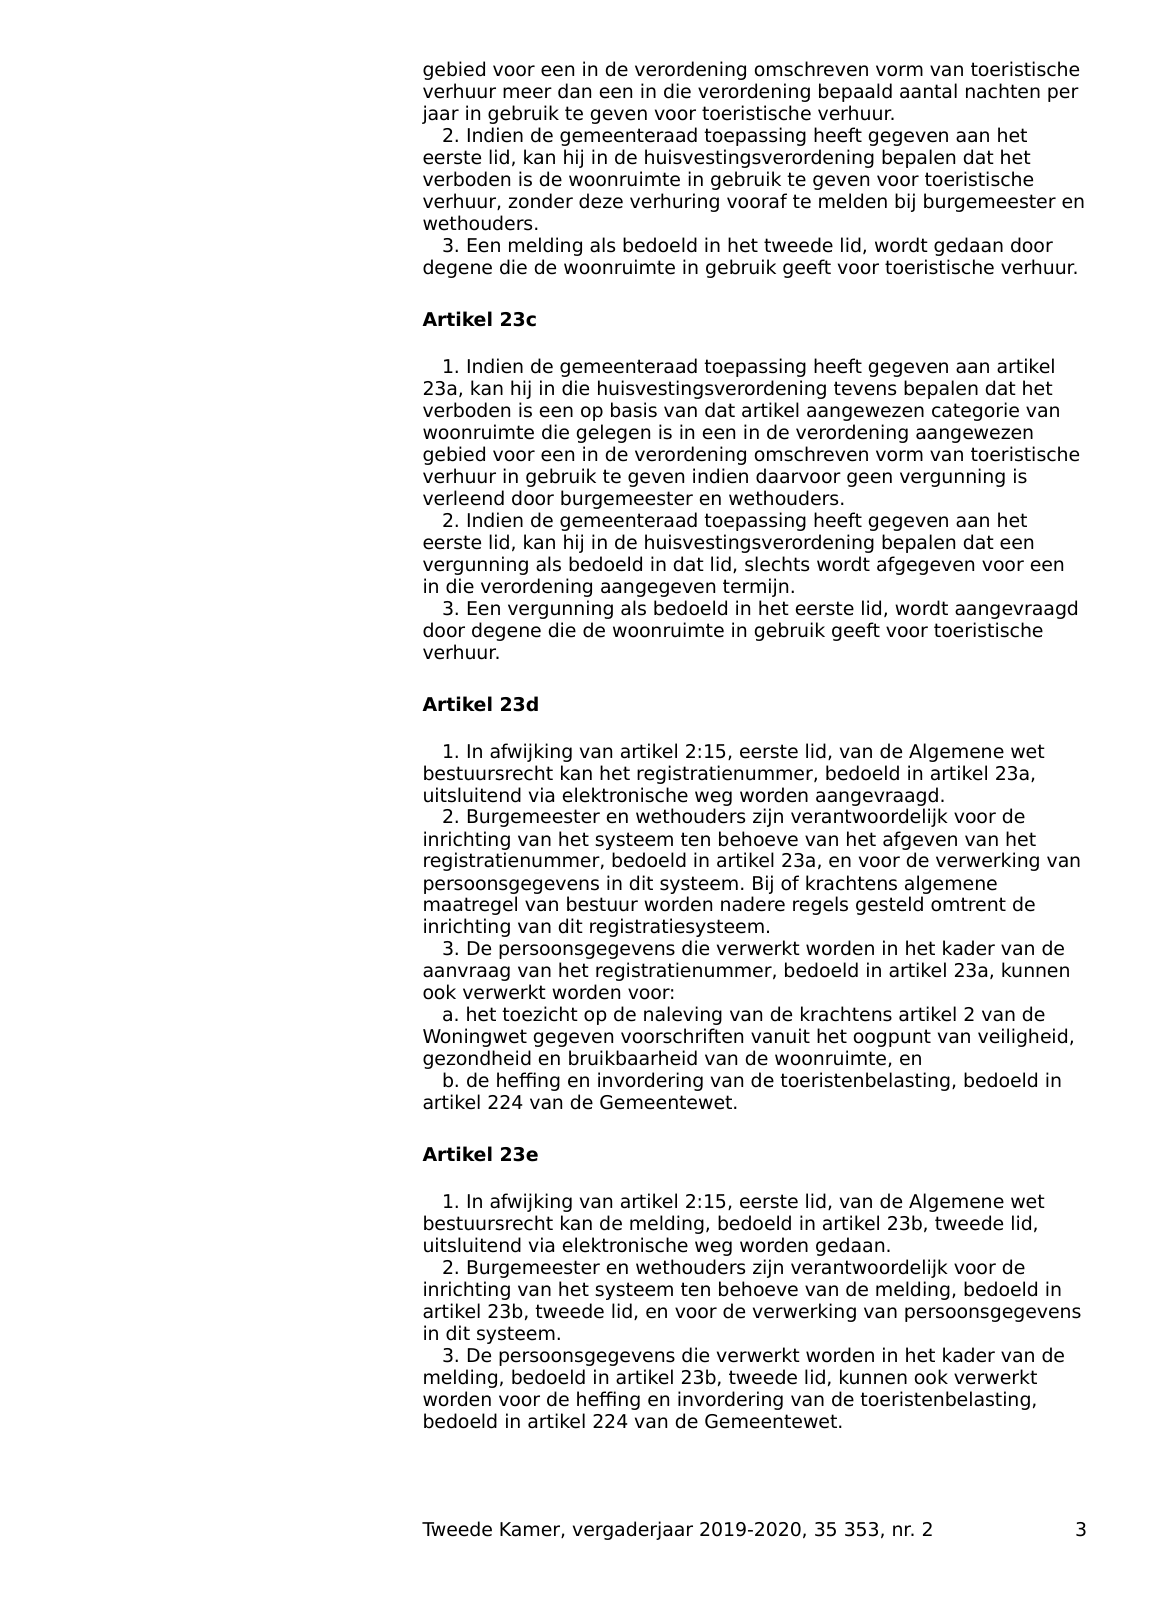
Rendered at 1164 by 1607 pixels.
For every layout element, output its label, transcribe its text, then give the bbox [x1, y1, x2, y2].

text 3. Een vergunning als bedoeld in het eerste lid, wordt aangevraagd door degene die de woonruimte in gebruik geeft voor toeristische verhuur. [422, 598, 1087, 663]
subtitle Artikel 23e [422, 1144, 1087, 1166]
text 3. De persoonsgegevens die verwerkt worden in het kader van de aanvraag van het registratienummer, bedoeld in artikel 23a, kunnen ook verwerkt worden voor: [422, 938, 1087, 1004]
text b. de heffing en invordering van de toeristenbelasting, bedoeld in artikel 224 van de Gemeentewet. [422, 1070, 1087, 1114]
subtitle Artikel 23d [422, 693, 1087, 716]
text 3. De persoonsgegevens die verwerkt worden in het kader van de melding, bedoeld in artikel 23b, tweede lid, kunnen ook verwerkt worden voor de heffing en invordering van de toeristenbelasting, bedoeld in artikel 224 van de Gemeentewet. [422, 1345, 1087, 1433]
subtitle Artikel 23c [422, 309, 1087, 331]
text gebied voor een in de verordening omschreven vorm van toeristische verhuur meer dan een in die verordening bepaald aantal nachten per jaar in gebruik te geven voor toeristische verhuur. [422, 59, 1087, 125]
text 2. Burgemeester en wethouders zijn verantwoordelijk voor de inrichting van het systeem ten behoeve van de melding, bedoeld in artikel 23b, tweede lid, en voor de verwerking van persoonsgegevens in dit systeem. [422, 1257, 1087, 1345]
text 1. In afwijking van artikel 2:15, eerste lid, van de Algemene wet bestuursrecht kan de melding, bedoeld in artikel 23b, tweede lid, uitsluitend via elektronische weg worden gedaan. [422, 1191, 1087, 1257]
text 2. Burgemeester en wethouders zijn verantwoordelijk voor de inrichting van het systeem ten behoeve van het afgeven van het registratienummer, bedoeld in artikel 23a, en voor de verwerking van persoonsgegevens in dit systeem. Bij of krachtens algemene maatregel van bestuur worden nadere regels gesteld omtrent de inrichting van dit registratiesysteem. [422, 806, 1087, 938]
text 2. Indien de gemeenteraad toepassing heeft gegeven aan het eerste lid, kan hij in de huisvestingsverordening bepalen dat het verboden is de woonruimte in gebruik te geven voor toeristische verhuur, zonder deze verhuring vooraf te melden bij burgemeester en wethouders. [422, 125, 1087, 235]
text 2. Indien de gemeenteraad toepassing heeft gegeven aan het eerste lid, kan hij in de huisvestingsverordening bepalen dat een vergunning als bedoeld in dat lid, slechts wordt afgegeven voor een in die verordening aangegeven termijn. [422, 510, 1087, 598]
text 3. Een melding als bedoeld in het tweede lid, wordt gedaan door degene die de woonruimte in gebruik geeft voor toeristische verhuur. [422, 235, 1087, 279]
text 1. In afwijking van artikel 2:15, eerste lid, van de Algemene wet bestuursrecht kan het registratienummer, bedoeld in artikel 23a, uitsluitend via elektronische weg worden aangevraagd. [422, 741, 1087, 806]
text 1. Indien de gemeenteraad toepassing heeft gegeven aan artikel 23a, kan hij in die huisvestingsverordening tevens bepalen dat het verboden is een op basis van dat artikel aangewezen categorie van woonruimte die gelegen is in een in de verordening aangewezen gebied voor een in de verordening omschreven vorm van toeristische verhuur in gebruik te geven indien daarvoor geen vergunning is verleend door burgemeester en wethouders. [422, 356, 1087, 510]
text a. het toezicht op de naleving van de krachtens artikel 2 van de Woningwet gegeven voorschriften vanuit het oogpunt van veiligheid, gezondheid en bruikbaarheid van de woonruimte, en [422, 1004, 1087, 1070]
